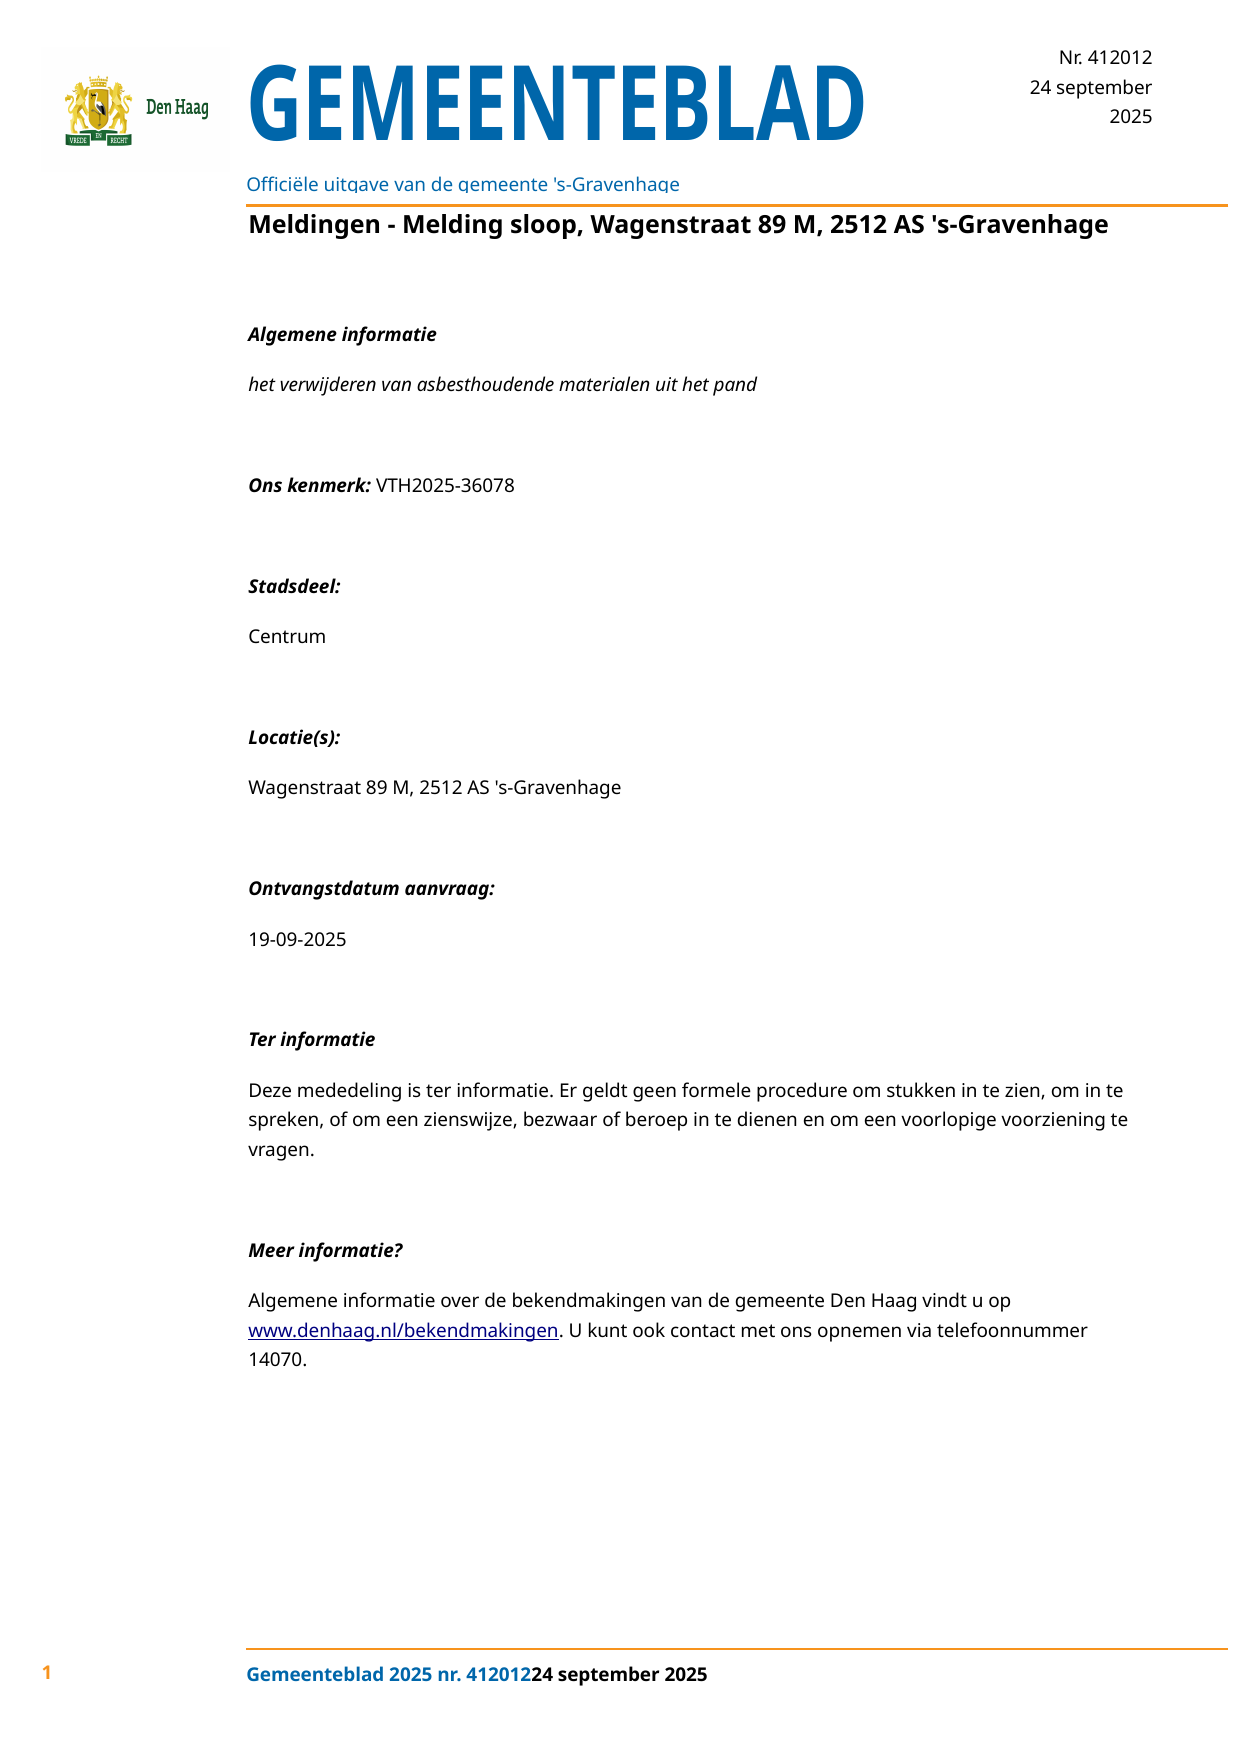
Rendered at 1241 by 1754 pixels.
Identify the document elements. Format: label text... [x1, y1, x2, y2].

text het verwijderen van asbesthoudende materialen uit het pand [248, 371, 1152, 397]
text Locatie(s): [248, 724, 1152, 750]
text 19-09-2025 [248, 926, 1152, 951]
text Algemene informatie [248, 321, 1152, 346]
text Algemene informatie over de bekendmakingen van de gemeente Den Haag vindt u op www.denhaag.nl/bekendmakingen. U kunt ook contact met ons opnemen via telefoonnummer 14070. [248, 1287, 1152, 1372]
text Centrum [248, 623, 1152, 649]
text Wagenstraat 89 M, 2512 AS 's-Gravenhage [248, 774, 1152, 800]
text Stadsdeel: [248, 573, 1152, 598]
text Meer informatie? [248, 1237, 1152, 1263]
picture [41, 47, 231, 172]
text Ons kenmerk: VTH2025-36078 [248, 472, 1152, 498]
text Meldingen - Melding sloop, Wagenstraat 89 M, 2512 AS 's-Gravenhage [248, 207, 1152, 241]
text Deze mededeling is ter informatie. Er geldt geen formele procedure om stukken in te zien, om in te spreken, of om een zienswijze, bezwaar of beroep in te dienen en om een voorlopige voorziening te vragen. [248, 1077, 1152, 1162]
text Ontvangstdatum aanvraag: [248, 875, 1152, 901]
text Ter informatie [248, 1027, 1152, 1052]
